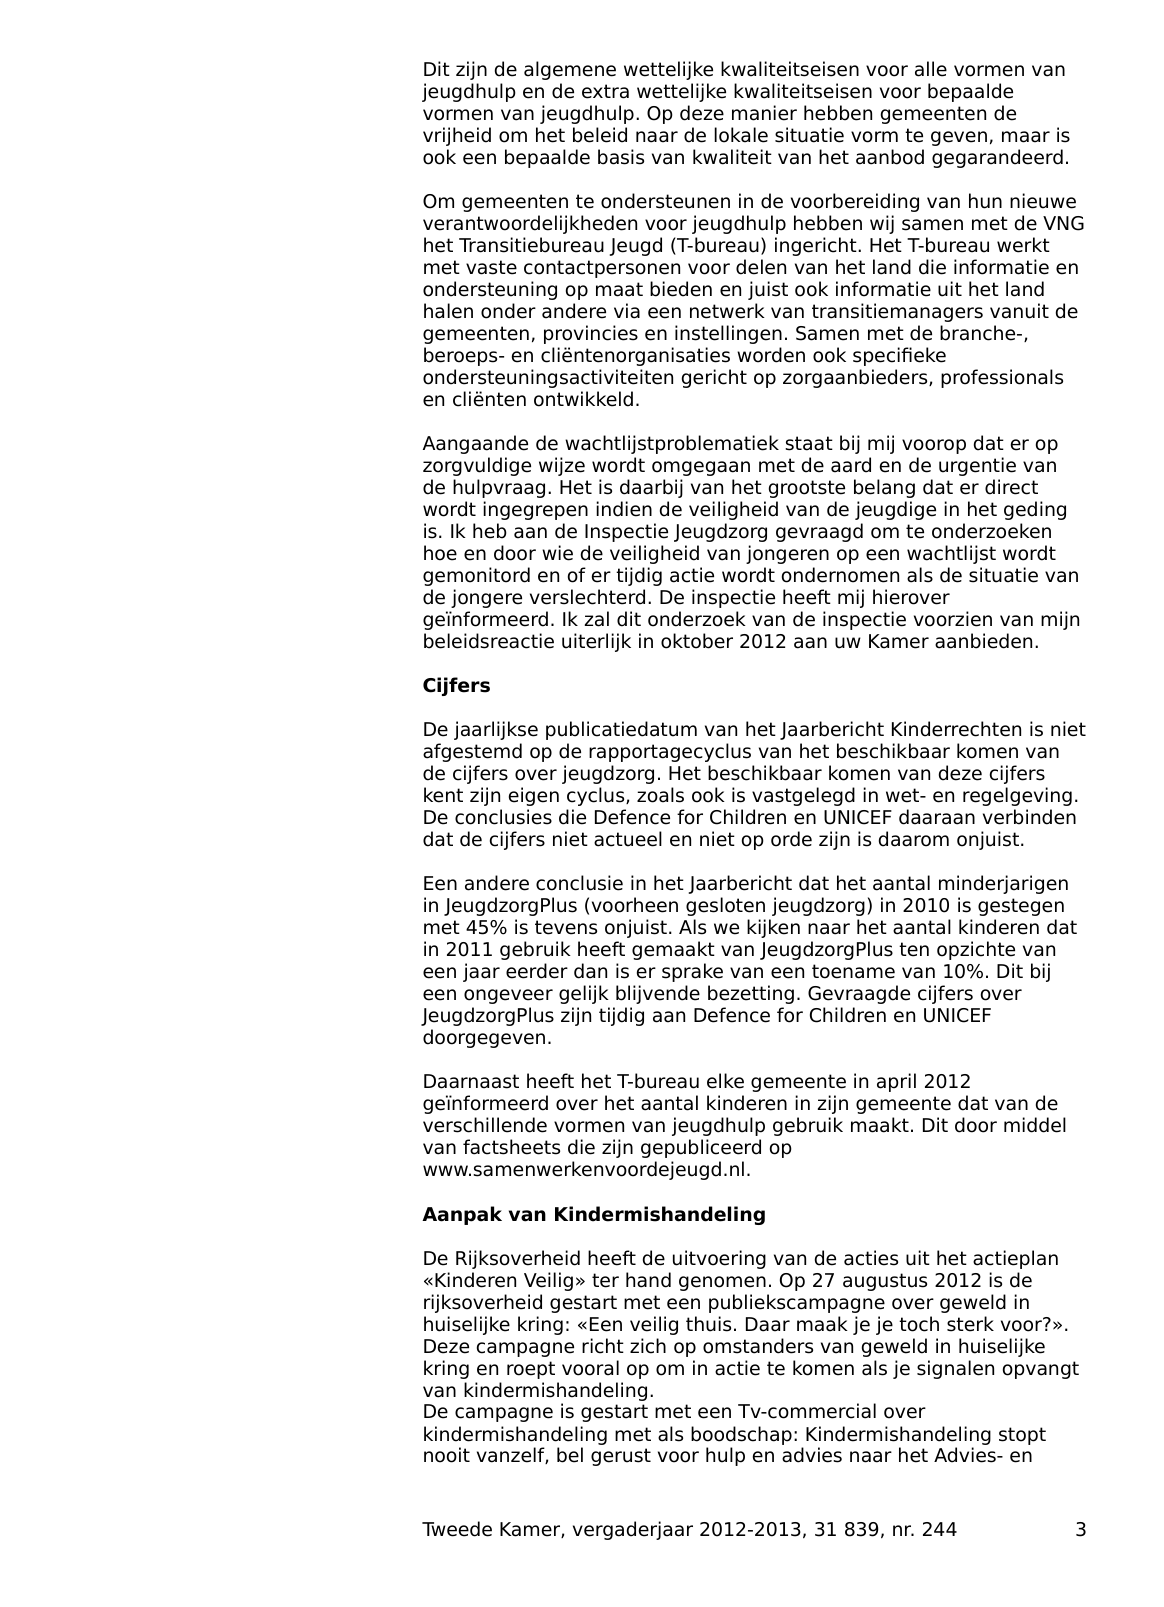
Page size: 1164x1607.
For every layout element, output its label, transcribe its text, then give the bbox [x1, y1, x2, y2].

text Om gemeenten te ondersteunen in de voorbereiding van hun nieuwe verantwoordelijkheden voor jeugdhulp hebben wij samen met de VNG het Transitiebureau Jeugd (T-bureau) ingericht. Het T-bureau werkt met vaste contactpersonen voor delen van het land die informatie en ondersteuning op maat bieden en juist ook informatie uit het land halen onder andere via een netwerk van transitiemanagers vanuit de gemeenten, provincies en instellingen. Samen met de branche-, beroeps- en cliëntenorganisaties worden ook specifieke ondersteuningsactiviteiten gericht op zorgaanbieders, professionals en cliënten ontwikkeld. [422, 191, 1087, 411]
text De campagne is gestart met een Tv-commercial over kindermishandeling met als boodschap: Kindermishandeling stopt nooit vanzelf, bel gerust voor hulp en advies naar het Advies- en [422, 1401, 1087, 1467]
text Een andere conclusie in het Jaarbericht dat het aantal minderjarigen in JeugdzorgPlus (voorheen gesloten jeugdzorg) in 2010 is gestegen met 45% is tevens onjuist. Als we kijken naar het aantal kinderen dat in 2011 gebruik heeft gemaakt van JeugdzorgPlus ten opzichte van een jaar eerder dan is er sprake van een toename van 10%. Dit bij een ongeveer gelijk blijvende bezetting. Gevraagde cijfers over JeugdzorgPlus zijn tijdig aan Defence for Children en UNICEF doorgegeven. [422, 873, 1087, 1049]
subtitle Aanpak van Kindermishandeling [422, 1203, 1087, 1225]
text De jaarlijkse publicatiedatum van het Jaarbericht Kinderrechten is niet afgestemd op de rapportagecyclus van het beschikbaar komen van de cijfers over jeugdzorg. Het beschikbaar komen van deze cijfers kent zijn eigen cyclus, zoals ook is vastgelegd in wet- en regelgeving. De conclusies die Defence for Children en UNICEF daaraan verbinden dat de cijfers niet actueel en niet op orde zijn is daarom onjuist. [422, 719, 1087, 851]
text De Rijksoverheid heeft de uitvoering van de acties uit het actieplan «Kinderen Veilig» ter hand genomen. Op 27 augustus 2012 is de rijksoverheid gestart met een publiekscampagne over geweld in huiselijke kring: «Een veilig thuis. Daar maak je je toch sterk voor?». Deze campagne richt zich op omstanders van geweld in huiselijke kring en roept vooral op om in actie te komen als je signalen opvangt van kindermishandeling. [422, 1248, 1087, 1401]
text Daarnaast heeft het T-bureau elke gemeente in april 2012 geïnformeerd over het aantal kinderen in zijn gemeente dat van de verschillende vormen van jeugdhulp gebruik maakt. Dit door middel van factsheets die zijn gepubliceerd op www.samenwerkenvoordejeugd.nl. [422, 1071, 1087, 1181]
text Aangaande de wachtlijstproblematiek staat bij mij voorop dat er op zorgvuldige wijze wordt omgegaan met de aard en de urgentie van de hulpvraag. Het is daarbij van het grootste belang dat er direct wordt ingegrepen indien de veiligheid van de jeugdige in het geding is. Ik heb aan de Inspectie Jeugdzorg gevraagd om te onderzoeken hoe en door wie de veiligheid van jongeren op een wachtlijst wordt gemonitord en of er tijdig actie wordt ondernomen als de situatie van de jongere verslechterd. De inspectie heeft mij hierover geïnformeerd. Ik zal dit onderzoek van de inspectie voorzien van mijn beleidsreactie uiterlijk in oktober 2012 aan uw Kamer aanbieden. [422, 433, 1087, 653]
text Dit zijn de algemene wettelijke kwaliteitseisen voor alle vormen van jeugdhulp en de extra wettelijke kwaliteitseisen voor bepaalde vormen van jeugdhulp. Op deze manier hebben gemeenten de vrijheid om het beleid naar de lokale situatie vorm te geven, maar is ook een bepaalde basis van kwaliteit van het aanbod gegarandeerd. [422, 59, 1087, 169]
subtitle Cijfers [422, 675, 1087, 697]
